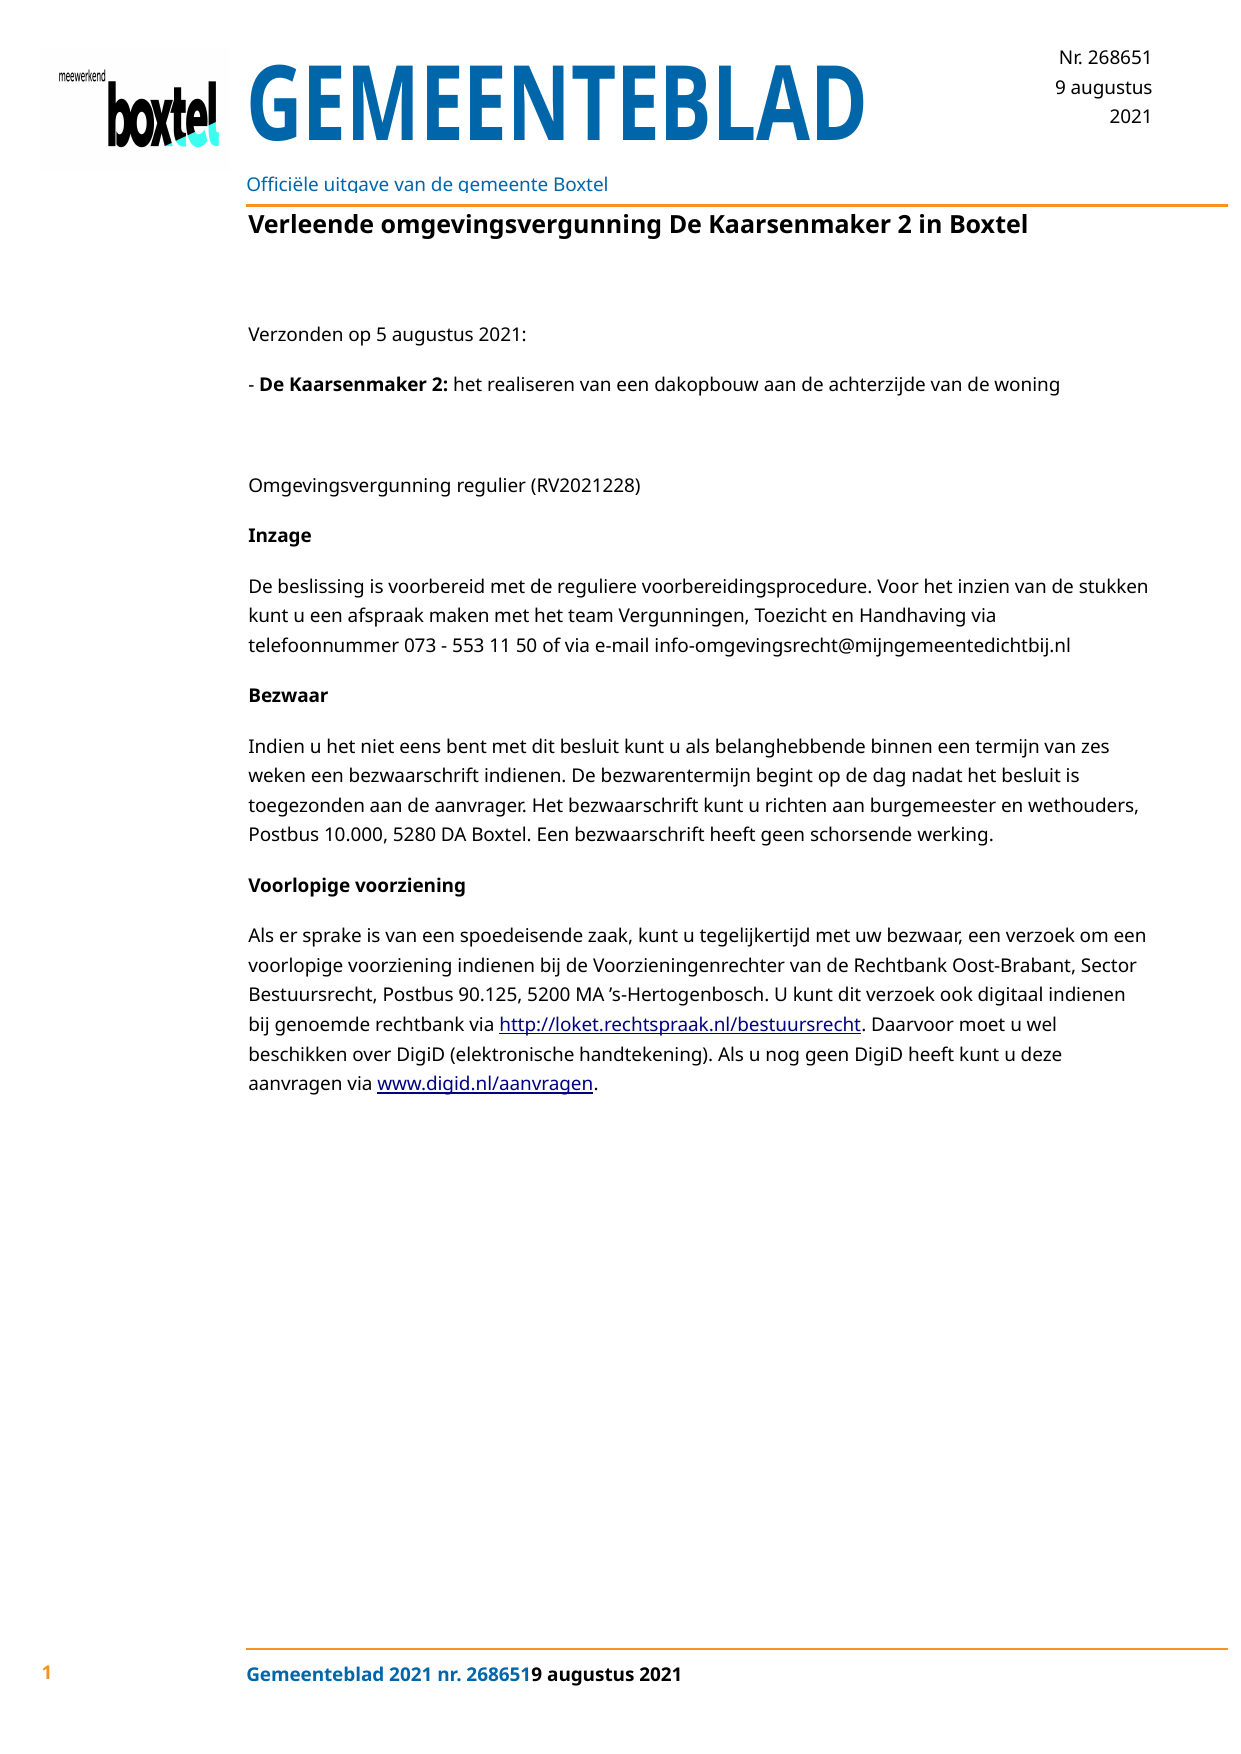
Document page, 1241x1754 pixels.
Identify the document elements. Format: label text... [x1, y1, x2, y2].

text De beslissing is voorbereid met de reguliere voorbereidingsprocedure. Voor het inzien van de stukken kunt u een afspraak maken met het team Vergunningen, Toezicht en Handhaving via telefoonnummer 073 - 553 11 50 of via e-mail info-omgevingsrecht@mijngemeentedichtbij.nl [248, 573, 1152, 658]
text - De Kaarsenmaker 2: het realiseren van een dakopbouw aan de achterzijde van de woning [248, 371, 1152, 397]
text Als er sprake is van een spoedeisende zaak, kunt u tegelijkertijd met uw bezwaar, een verzoek om een voorlopige voorziening indienen bij de Voorzieningenrechter van de Rechtbank Oost-Brabant, Sector Bestuursrecht, Postbus 90.125, 5200 MA ’s-Hertogenbosch. U kunt dit verzoek ook digitaal indienen bij genoemde rechtbank via http://loket.rechtspraak.nl/bestuursrecht. Daarvoor moet u wel beschikken over DigiD (elektronische handtekening). Als u nog geen DigiD heeft kunt u deze aanvragen via www.digid.nl/aanvragen. [248, 922, 1152, 1096]
text Omgevingsvergunning regulier (RV2021228) [248, 472, 1152, 498]
text Inzage [248, 522, 1152, 548]
text Voorlopige voorziening [248, 872, 1152, 898]
text Indien u het niet eens bent met dit besluit kunt u als belanghebbende binnen een termijn van zes weken een bezwaarschrift indienen. De bezwarentermijn begint op de dag nadat het besluit is toegezonden aan de aanvrager. Het bezwaarschrift kunt u richten aan burgemeester en wethouders, Postbus 10.000, 5280 DA Boxtel. Een bezwaarschrift heeft geen schorsende werking. [248, 733, 1152, 847]
text Verzonden op 5 augustus 2021: [248, 321, 1152, 346]
picture [41, 47, 231, 172]
text Bezwaar [248, 682, 1152, 708]
text Verleende omgevingsvergunning De Kaarsenmaker 2 in Boxtel [248, 207, 1152, 241]
